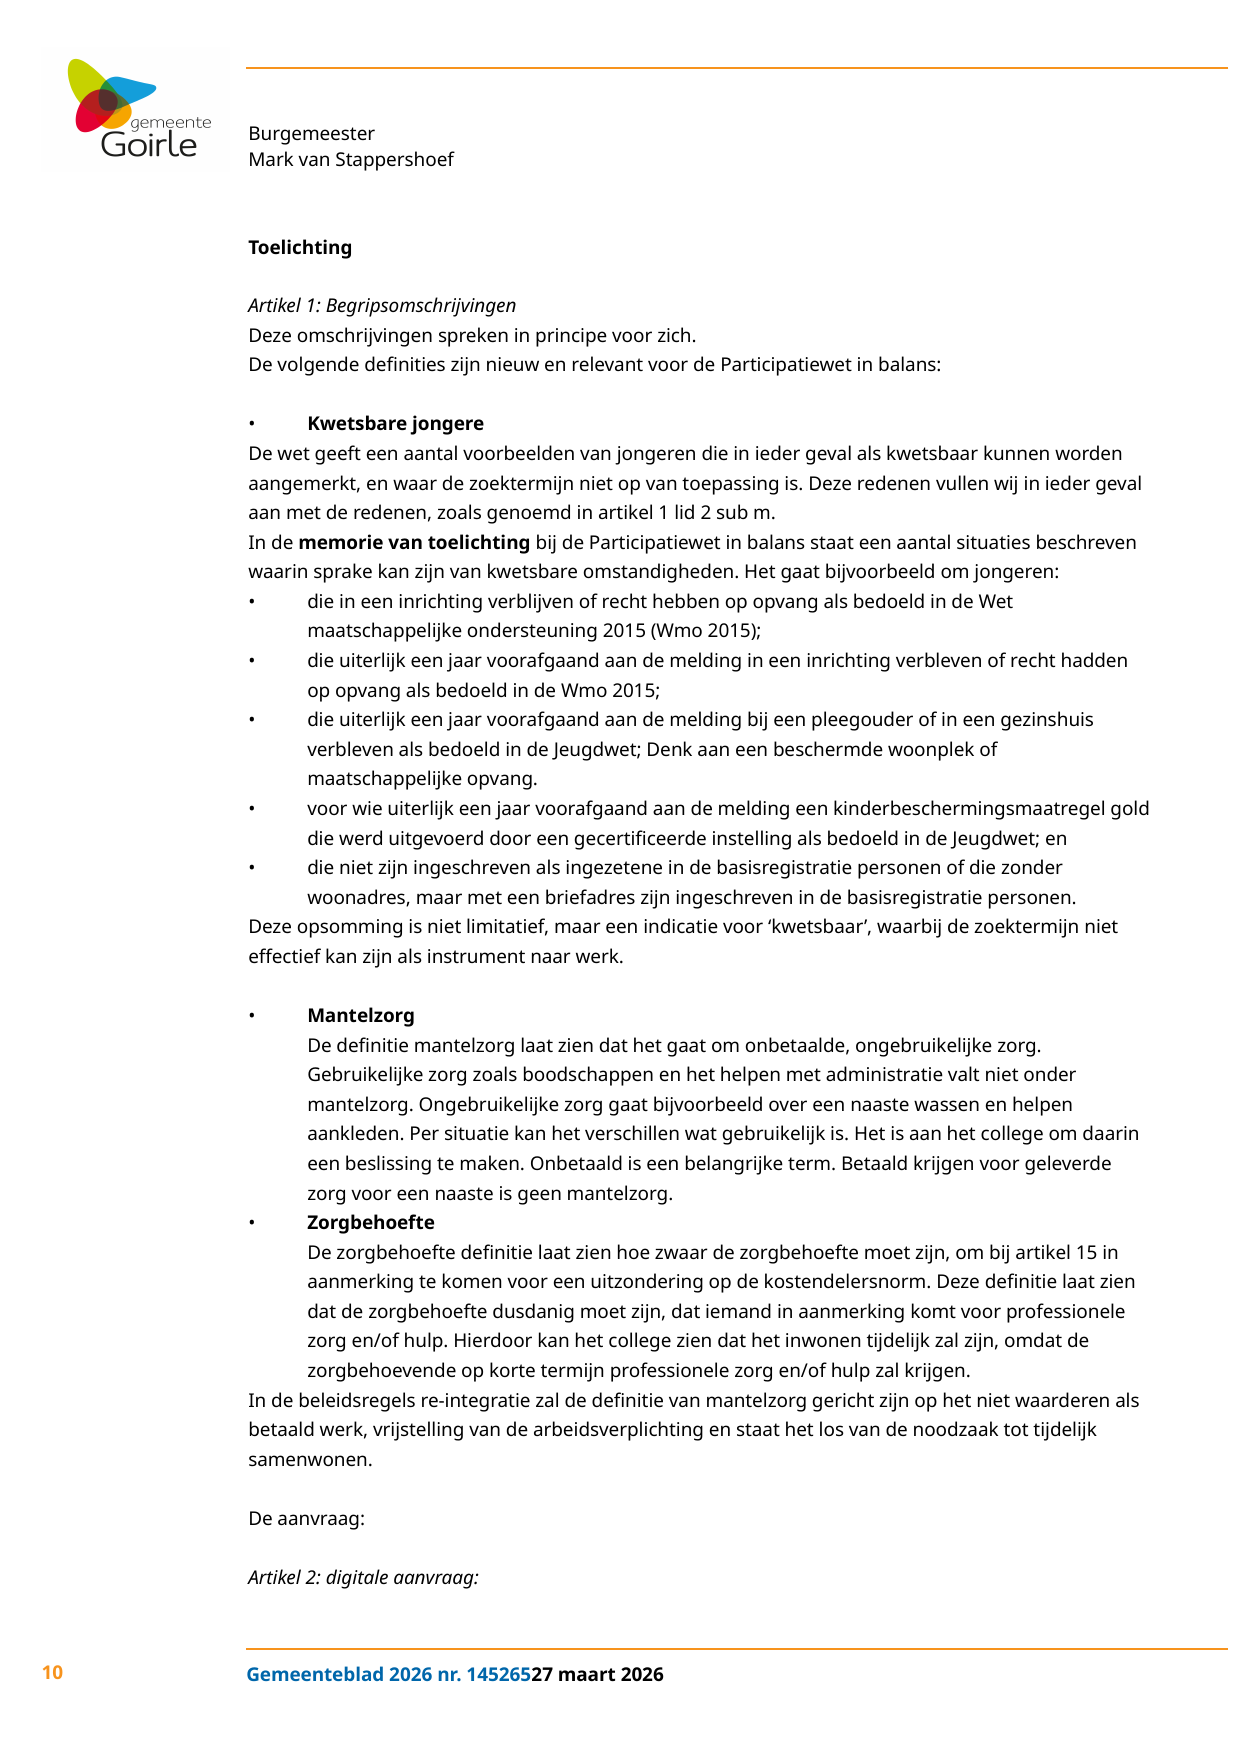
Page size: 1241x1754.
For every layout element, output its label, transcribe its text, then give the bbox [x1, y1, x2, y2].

picture [41, 47, 231, 172]
text De aanvraag: [248, 1505, 1152, 1531]
text Artikel 1: Begripsomschrijvingen [248, 292, 1152, 318]
text In de beleidsregels re-integratie zal de definitie van mantelzorg gericht zijn op het niet waarderen als betaald werk, vrijstelling van de arbeidsverplichting en staat het los van de noodzaak tot tijdelijk samenwonen. [248, 1387, 1152, 1472]
text Deze omschrijvingen spreken in principe voor zich. [248, 322, 1152, 348]
text Burgemeester [248, 121, 1152, 146]
list De zorgbehoefte definitie laat zien hoe zwaar de zorgbehoefte moet zijn, om bij artikel 15 in aanmerking te komen voor een uitzondering op de kostendelersnorm. Deze definitie laat zien dat de zorgbehoefte dusdanig moet zijn, dat iemand in aanmerking komt voor professionele zorg en/of hulp. Hierdoor kan het college zien dat het inwonen tijdelijk zal zijn, omdat de zorgbehoevende op korte termijn professionele zorg en/of hulp zal krijgen. [248, 1239, 1152, 1383]
list De definitie mantelzorg laat zien dat het gaat om onbetaalde, ongebruikelijke zorg. Gebruikelijke zorg zoals boodschappen en het helpen met administratie valt niet onder mantelzorg. Ongebruikelijke zorg gaat bijvoorbeeld over een naaste wassen en helpen aankleden. Per situatie kan het verschillen wat gebruikelijk is. Het is aan het college om daarin een beslissing te maken. Onbetaald is een belangrijke term. Betaald krijgen voor geleverde zorg voor een naaste is geen mantelzorg. [248, 1032, 1152, 1206]
list Mantelzorg [248, 1002, 1152, 1028]
list die uiterlijk een jaar voorafgaand aan de melding in een inrichting verbleven of recht hadden op opvang als bedoeld in de Wmo 2015; [248, 647, 1152, 703]
text De wet geeft een aantal voorbeelden van jongeren die in ieder geval als kwetsbaar kunnen worden aangemerkt, en waar de zoektermijn niet op van toepassing is. Deze redenen vullen wij in ieder geval aan met de redenen, zoals genoemd in artikel 1 lid 2 sub m. [248, 440, 1152, 525]
text De volgende definities zijn nieuw en relevant voor de Participatiewet in balans: [248, 351, 1152, 377]
list Kwetsbare jongere [248, 411, 1152, 436]
text Toelichting [248, 223, 1152, 263]
text Deze opsomming is niet limitatief, maar een indicatie voor ‘kwetsbaar’, waarbij de zoektermijn niet effectief kan zijn als instrument naar werk. [248, 913, 1152, 969]
list die uiterlijk een jaar voorafgaand aan de melding bij een pleegouder of in een gezinshuis verbleven als bedoeld in de Jeugdwet; Denk aan een beschermde woonplek of maatschappelijke opvang. [248, 706, 1152, 791]
list die in een inrichting verblijven of recht hebben op opvang als bedoeld in de Wet maatschappelijke ondersteuning 2015 (Wmo 2015); [248, 588, 1152, 643]
text Artikel 2: digitale aanvraag: [248, 1564, 1152, 1590]
text In de memorie van toelichting bij de Participatiewet in balans staat een aantal situaties beschreven waarin sprake kan zijn van kwetsbare omstandigheden. Het gaat bijvoorbeeld om jongeren: [248, 529, 1152, 584]
list Zorgbehoefte [248, 1209, 1152, 1235]
list die niet zijn ingeschreven als ingezetene in de basisregistratie personen of die zonder woonadres, maar met een briefadres zijn ingeschreven in de basisregistratie personen. [248, 854, 1152, 910]
text Mark van Stappershoef [248, 146, 1152, 172]
list voor wie uiterlijk een jaar voorafgaand aan de melding een kinderbeschermingsmaatregel gold die werd uitgevoerd door een gecertificeerde instelling als bedoeld in de Jeugdwet; en [248, 795, 1152, 851]
